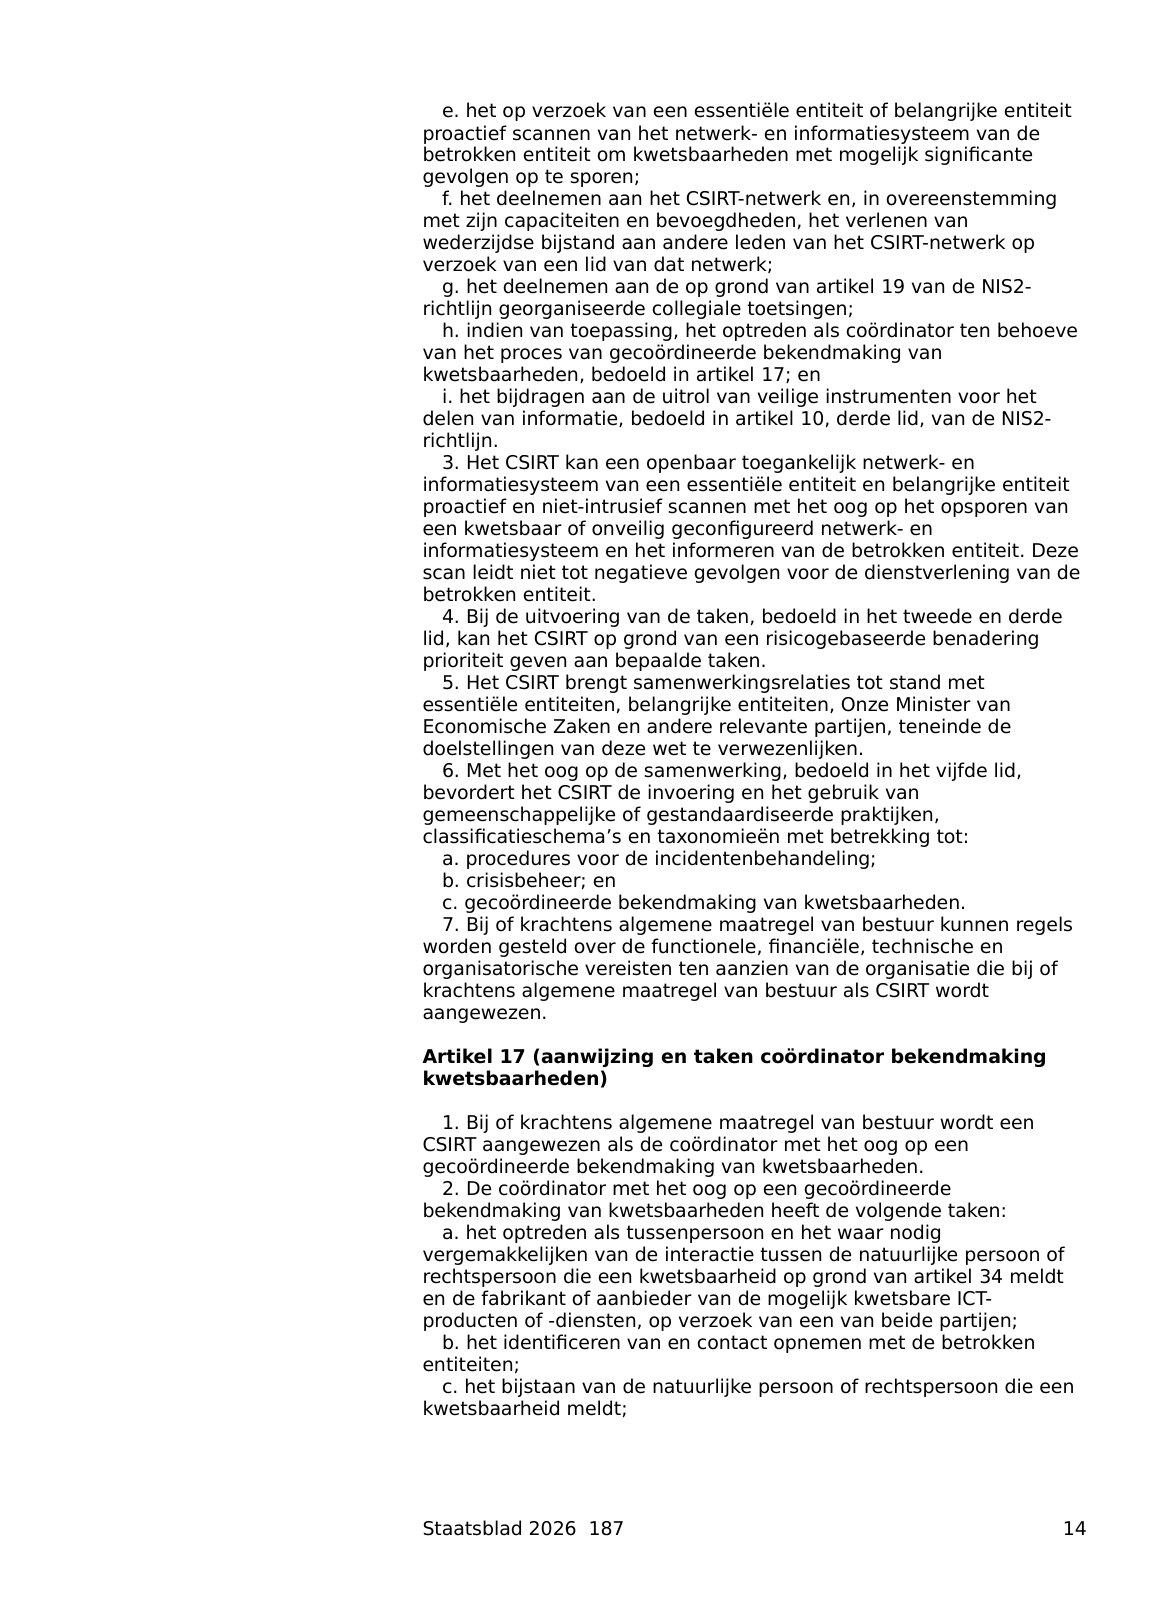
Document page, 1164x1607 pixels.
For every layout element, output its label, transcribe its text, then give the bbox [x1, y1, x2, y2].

text 5. Het CSIRT brengt samenwerkingsrelaties tot stand met essentiële entiteiten, belangrijke entiteiten, Onze Minister van Economische Zaken en andere relevante partijen, teneinde de doelstellingen van deze wet te verwezenlijken. [422, 672, 1087, 760]
text i. het bijdragen aan de uitrol van veilige instrumenten voor het delen van informatie, bedoeld in artikel 10, derde lid, van de NIS2-richtlijn. [422, 386, 1087, 452]
text 6. Met het oog op de samenwerking, bedoeld in het vijfde lid, bevordert het CSIRT de invoering en het gebruik van gemeenschappelijke of gestandaardiseerde praktijken, classificatieschema’s en taxonomieën met betrekking tot: [422, 760, 1087, 848]
text 2. De coördinator met het oog op een gecoördineerde bekendmaking van kwetsbaarheden heeft de volgende taken: [422, 1178, 1087, 1222]
subtitle Artikel 17 (aanwijzing en taken coördinator bekendmaking kwetsbaarheden) [422, 1046, 1087, 1090]
text e. het op verzoek van een essentiële entiteit of belangrijke entiteit proactief scannen van het netwerk- en informatiesysteem van de betrokken entiteit om kwetsbaarheden met mogelijk significante gevolgen op te sporen; [422, 100, 1087, 188]
text b. crisisbeheer; en [422, 870, 1087, 892]
text a. procedures voor de incidentenbehandeling; [422, 848, 1087, 870]
text c. gecoördineerde bekendmaking van kwetsbaarheden. [422, 892, 1087, 914]
text b. het identificeren van en contact opnemen met de betrokken entiteiten; [422, 1332, 1087, 1376]
text a. het optreden als tussenpersoon en het waar nodig vergemakkelijken van de interactie tussen de natuurlijke persoon of rechtspersoon die een kwetsbaarheid op grond van artikel 34 meldt en de fabrikant of aanbieder van de mogelijk kwetsbare ICT-producten of -diensten, op verzoek van een van beide partijen; [422, 1222, 1087, 1332]
text c. het bijstaan van de natuurlijke persoon of rechtspersoon die een kwetsbaarheid meldt; [422, 1376, 1087, 1419]
text h. indien van toepassing, het optreden als coördinator ten behoeve van het proces van gecoördineerde bekendmaking van kwetsbaarheden, bedoeld in artikel 17; en [422, 320, 1087, 386]
text f. het deelnemen aan het CSIRT-netwerk en, in overeenstemming met zijn capaciteiten en bevoegdheden, het verlenen van wederzijdse bijstand aan andere leden van het CSIRT-netwerk op verzoek van een lid van dat netwerk; [422, 188, 1087, 276]
text g. het deelnemen aan de op grond van artikel 19 van de NIS2-richtlijn georganiseerde collegiale toetsingen; [422, 276, 1087, 320]
text 3. Het CSIRT kan een openbaar toegankelijk netwerk- en informatiesysteem van een essentiële entiteit en belangrijke entiteit proactief en niet-intrusief scannen met het oog op het opsporen van een kwetsbaar of onveilig geconfigureerd netwerk- en informatiesysteem en het informeren van de betrokken entiteit. Deze scan leidt niet tot negatieve gevolgen voor de dienstverlening van de betrokken entiteit. [422, 452, 1087, 606]
text 4. Bij de uitvoering van de taken, bedoeld in het tweede en derde lid, kan het CSIRT op grond van een risicogebaseerde benadering prioriteit geven aan bepaalde taken. [422, 606, 1087, 672]
text 1. Bij of krachtens algemene maatregel van bestuur wordt een CSIRT aangewezen als de coördinator met het oog op een gecoördineerde bekendmaking van kwetsbaarheden. [422, 1112, 1087, 1178]
text 7. Bij of krachtens algemene maatregel van bestuur kunnen regels worden gesteld over de functionele, financiële, technische en organisatorische vereisten ten aanzien van de organisatie die bij of krachtens algemene maatregel van bestuur als CSIRT wordt aangewezen. [422, 914, 1087, 1023]
